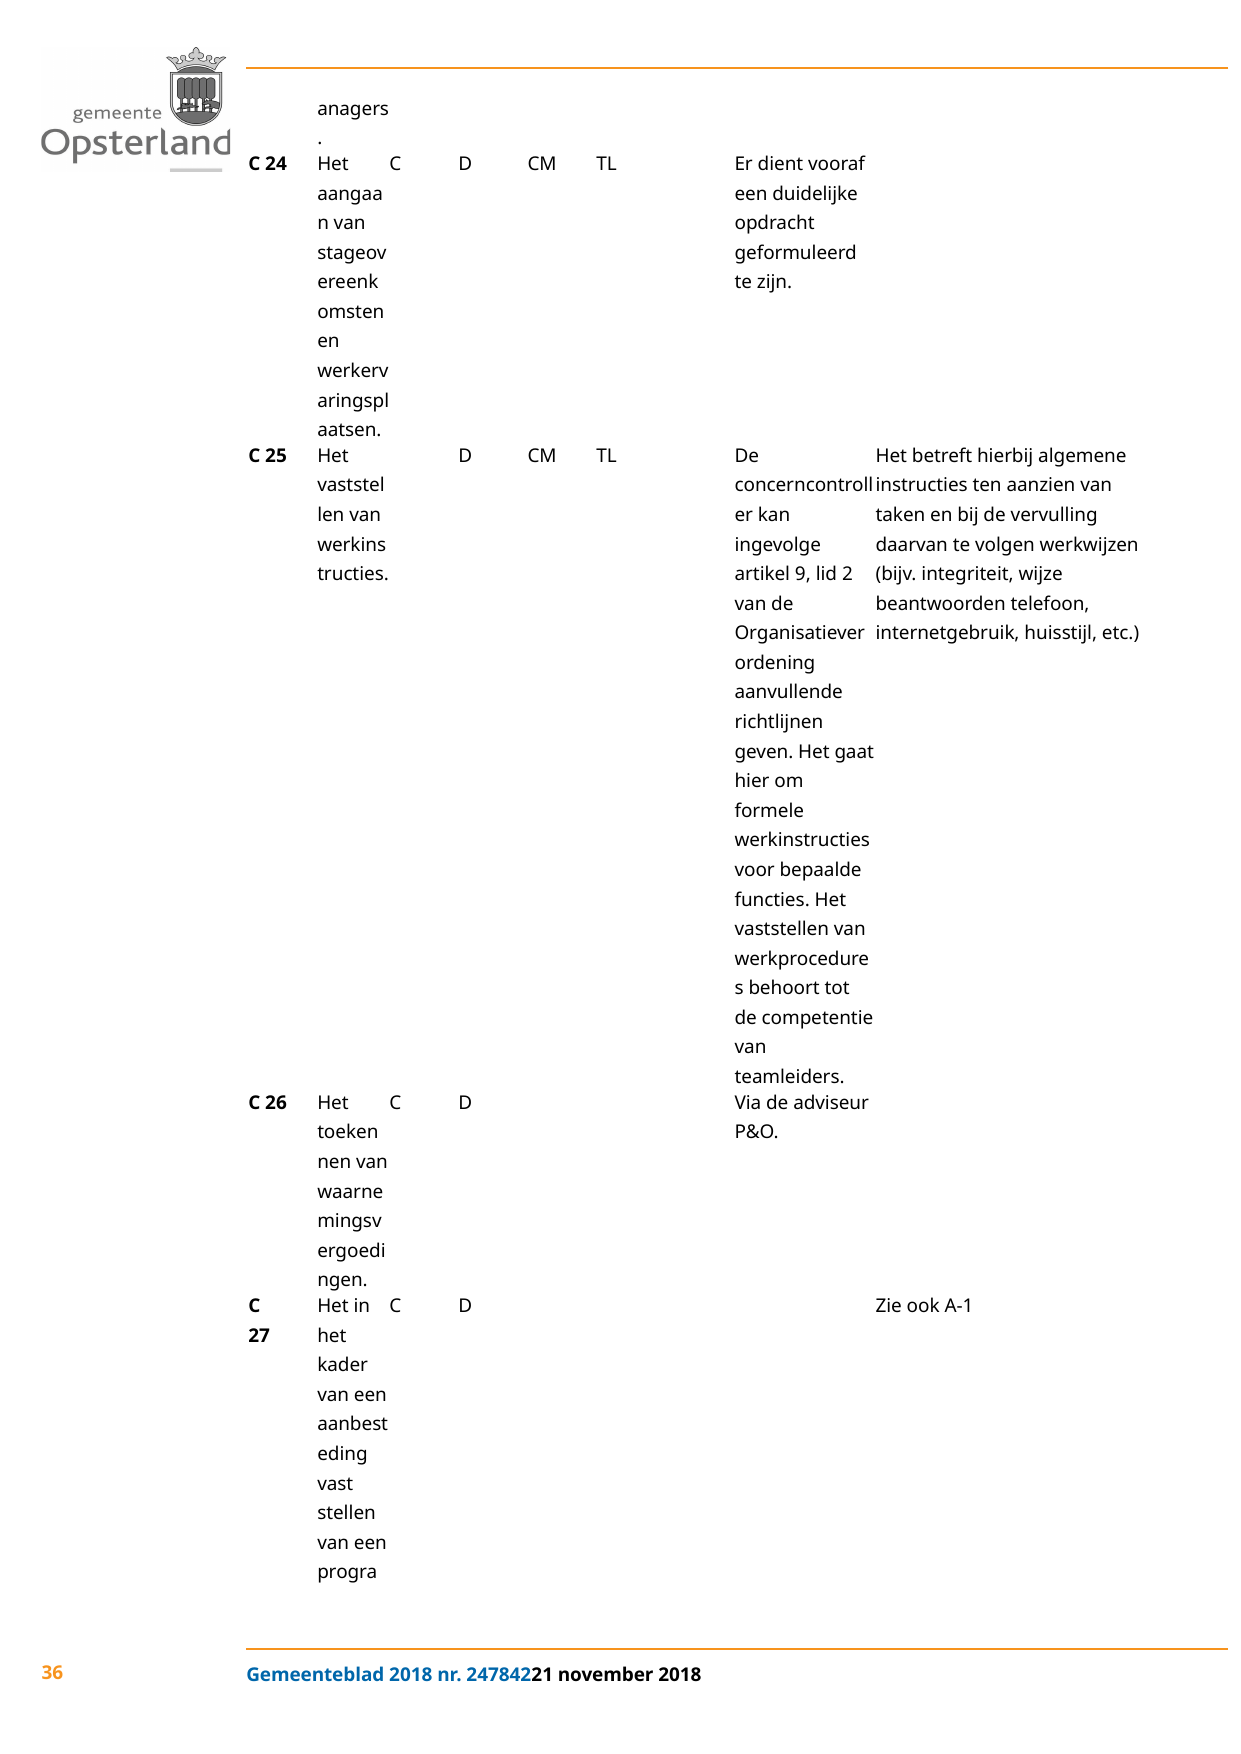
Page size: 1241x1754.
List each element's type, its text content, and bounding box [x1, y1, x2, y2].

table_cell [527, 1089, 596, 1292]
table_cell D [458, 1089, 527, 1292]
table_cell [875, 95, 1152, 150]
table_cell Zie ook A-1 [875, 1292, 1152, 1584]
table_cell Het in het kader van een aanbesteding vast stellen van een progra [317, 1292, 389, 1584]
table_cell TL [596, 442, 665, 1089]
table_cell TL [596, 150, 665, 442]
table_cell D [458, 442, 527, 1089]
table_cell C 24 [248, 150, 317, 442]
table_cell [665, 1089, 734, 1292]
table_cell [875, 150, 1152, 442]
table_cell [527, 95, 596, 150]
table_cell [248, 95, 317, 150]
table_cell CM [527, 150, 596, 442]
table_cell C [389, 1292, 458, 1584]
table_cell [734, 95, 875, 150]
table_cell anagers. [317, 95, 389, 150]
table_cell Er dient vooraf een duidelijke opdracht geformuleerd te zijn. [734, 150, 875, 442]
table_cell Het vaststellen van werkinstructies. [317, 442, 389, 1089]
table_cell [734, 1292, 875, 1584]
table_cell C [389, 150, 458, 442]
table_cell De concerncontroller kan ingevolge artikel 9, lid 2 van de Organisatieverordening aanvullende richtlijnen geven. Het gaat hier om formele werkinstructies voor bepaalde functies. Het vaststellen van werkprocedures behoort tot de competentie van teamleiders. [734, 442, 875, 1089]
table_cell D [458, 1292, 527, 1584]
table_cell C 26 [248, 1089, 317, 1292]
table_cell C 25 [248, 442, 317, 1089]
table_cell C [389, 1089, 458, 1292]
table_cell C 27 [248, 1292, 317, 1584]
table_cell [875, 1089, 1152, 1292]
table_cell [596, 1292, 665, 1584]
table_cell Het toekennen van waarnemingsvergoedingen. [317, 1089, 389, 1292]
table_cell [665, 442, 734, 1089]
table_cell Het aangaan van stageovereenkomsten en werkervaringsplaatsen. [317, 150, 389, 442]
table_cell D [458, 150, 527, 442]
table_cell [665, 150, 734, 442]
table_cell Via de adviseur P&O. [734, 1089, 875, 1292]
table_cell [458, 95, 527, 150]
table_cell CM [527, 442, 596, 1089]
table_cell [389, 95, 458, 150]
table_cell Het betreft hierbij algemene instructies ten aanzien van taken en bij de vervulling daarvan te volgen werkwijzen (bijv. integriteit, wijze beantwoorden telefoon, internetgebruik, huisstijl, etc.) [875, 442, 1152, 1089]
table_cell [596, 1089, 665, 1292]
table_cell [665, 95, 734, 150]
table_cell [596, 95, 665, 150]
table_cell [665, 1292, 734, 1584]
picture [41, 47, 231, 172]
table_cell [527, 1292, 596, 1584]
table_cell [389, 442, 458, 1089]
